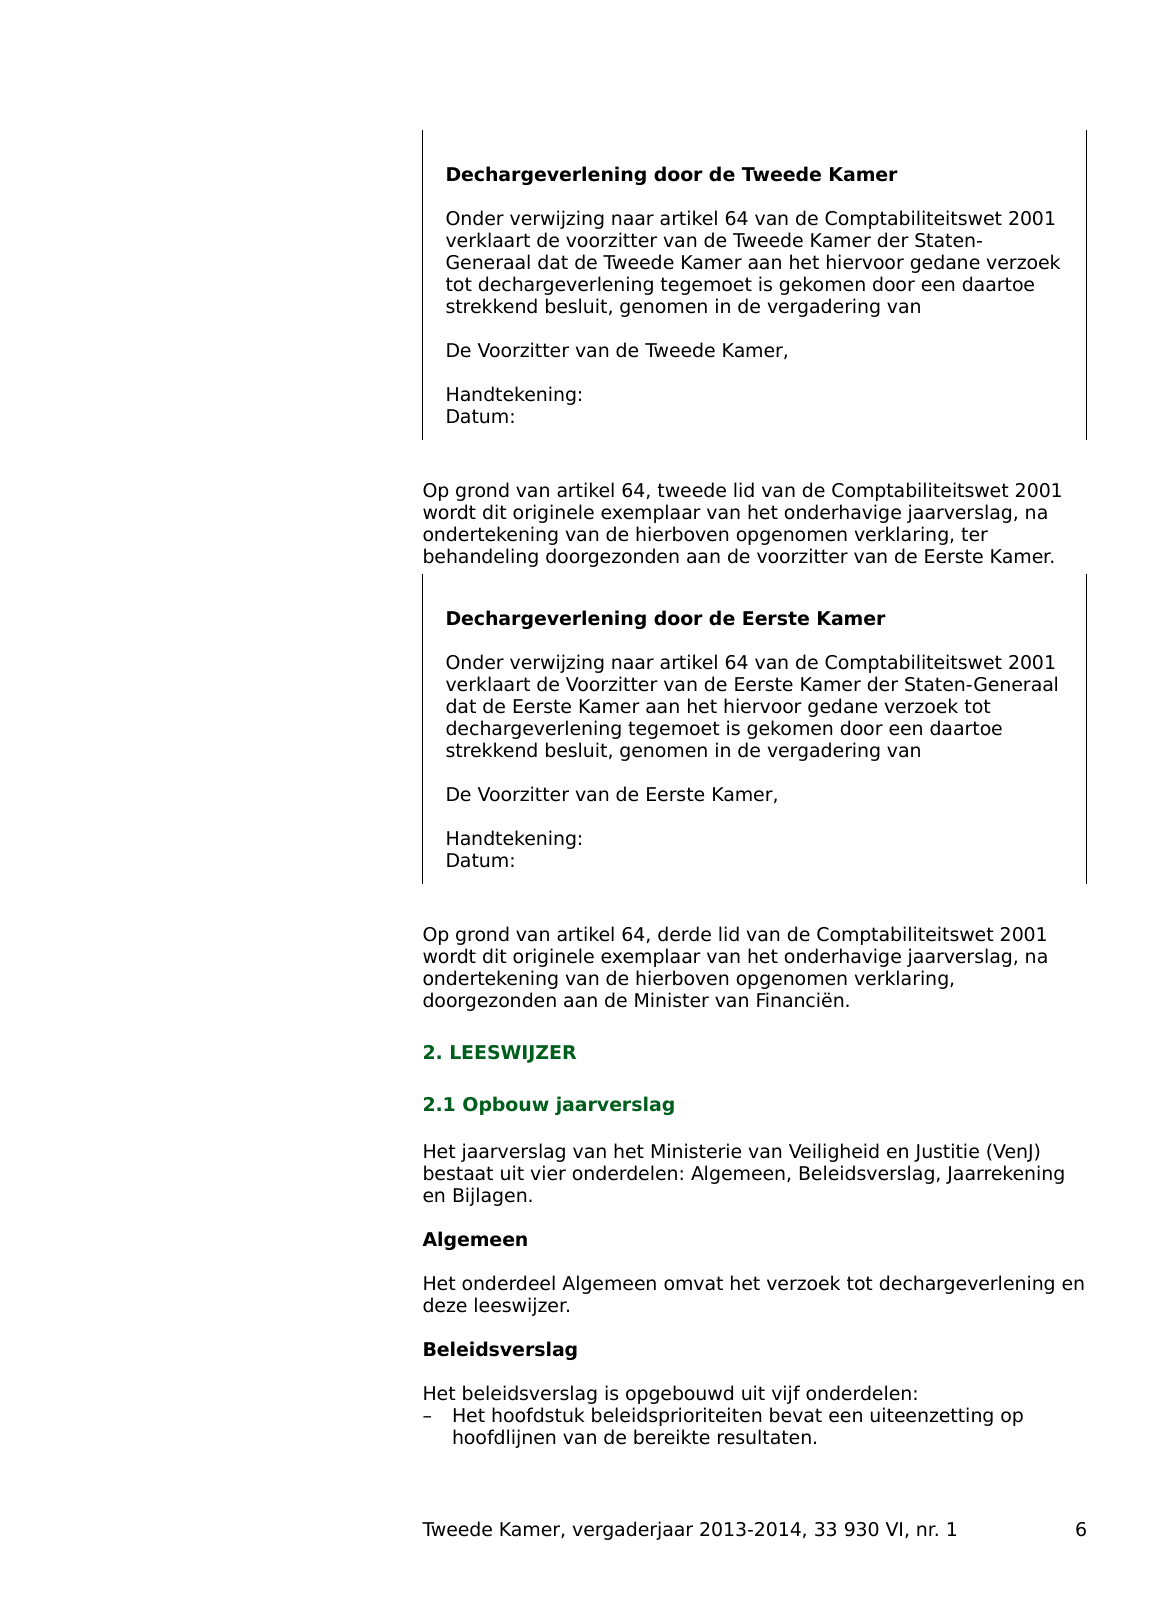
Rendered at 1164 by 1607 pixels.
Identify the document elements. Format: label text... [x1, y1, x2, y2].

subtitle Beleidsverslag [422, 1339, 1087, 1361]
text Het beleidsverslag is opgebouwd uit vijf onderdelen: [422, 1383, 1087, 1405]
text Het onderdeel Algemeen omvat het verzoek tot dechargeverlening en deze leeswijzer. [422, 1273, 1087, 1317]
subtitle 2. LEESWIJZER [422, 1042, 1087, 1064]
text – Het hoofdstuk beleidsprioriteiten bevat een uiteenzetting op hoofdlijnen van de bereikte resultaten. [422, 1405, 1087, 1449]
text Het jaarverslag van het Ministerie van Veiligheid en Justitie (VenJ) bestaat uit vier onderdelen: Algemeen, Beleidsverslag, Jaarrekening en Bijlagen. [422, 1141, 1087, 1207]
subtitle Algemeen [422, 1229, 1087, 1251]
table_header Dechargeverlening door de Eerste Kamer Onder verwijzing naar artikel 64 van de Comptabiliteitswet 2001 verklaart de Voorzitter van de Eerste Kamer der Staten-Generaal dat de Eerste Kamer aan het hiervoor gedane verzoek tot dechargeverlening tegemoet is gekomen door een daartoe strekkend besluit, genomen in de vergadering van De Voorzitter van de Eerste Kamer, Handtekening: Datum: [423, 574, 1086, 884]
text Op grond van artikel 64, tweede lid van de Comptabiliteitswet 2001 wordt dit originele exemplaar van het onderhavige jaarverslag, na ondertekening van de hierboven opgenomen verklaring, ter behandeling doorgezonden aan de voorzitter van de Eerste Kamer. [422, 480, 1087, 568]
table_header Dechargeverlening door de Tweede Kamer Onder verwijzing naar artikel 64 van de Comptabiliteitswet 2001 verklaart de voorzitter van de Tweede Kamer der Staten-Generaal dat de Tweede Kamer aan het hiervoor gedane verzoek tot dechargeverlening tegemoet is gekomen door een daartoe strekkend besluit, genomen in de vergadering van De Voorzitter van de Tweede Kamer, Handtekening: Datum: [423, 130, 1086, 440]
subtitle 2.1 Opbouw jaarverslag [422, 1094, 1087, 1116]
text Op grond van artikel 64, derde lid van de Comptabiliteitswet 2001 wordt dit originele exemplaar van het onderhavige jaarverslag, na ondertekening van de hierboven opgenomen verklaring, doorgezonden aan de Minister van Financiën. [422, 924, 1087, 1012]
